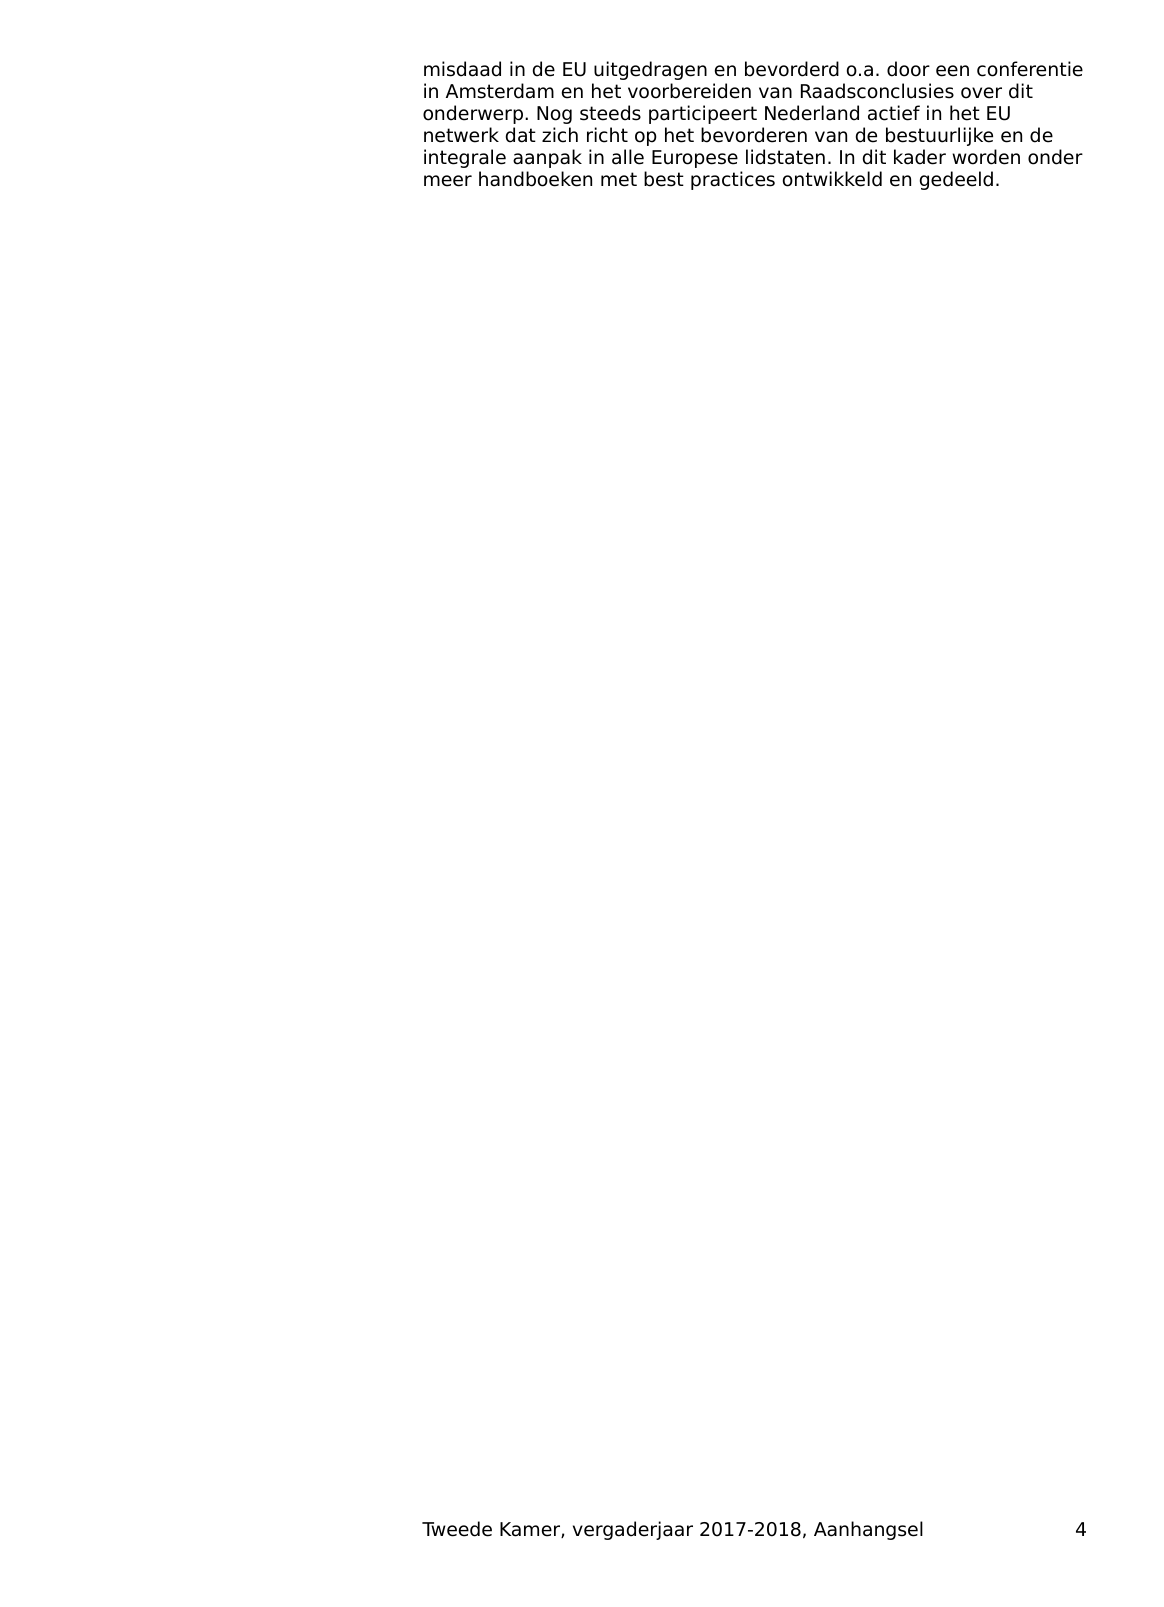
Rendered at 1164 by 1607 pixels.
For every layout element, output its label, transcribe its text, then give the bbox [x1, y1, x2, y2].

text misdaad in de EU uitgedragen en bevorderd o.a. door een conferentie in Amsterdam en het voorbereiden van Raadsconclusies over dit onderwerp. Nog steeds participeert Nederland actief in het EU netwerk dat zich richt op het bevorderen van de bestuurlijke en de integrale aanpak in alle Europese lidstaten. In dit kader worden onder meer handboeken met best practices ontwikkeld en gedeeld. [422, 59, 1087, 191]
